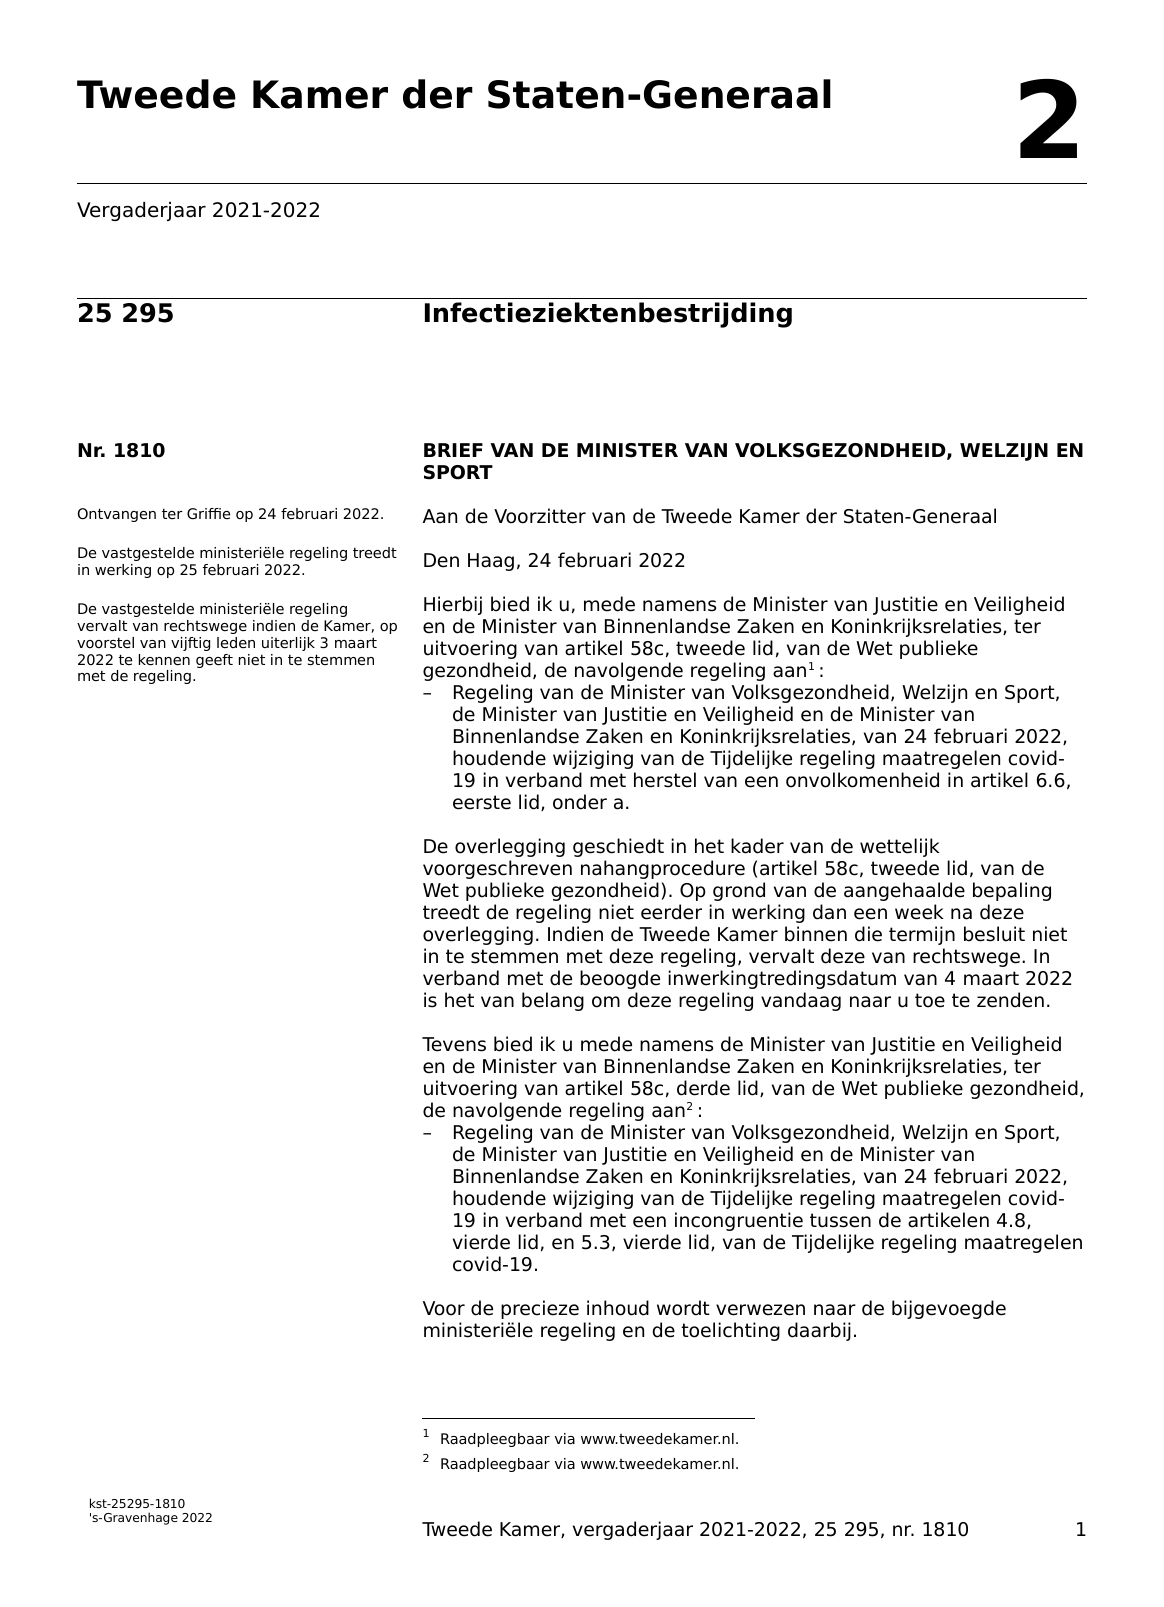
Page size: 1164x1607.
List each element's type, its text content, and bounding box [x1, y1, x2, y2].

text 's-Gravenhage 2022 [88, 1511, 323, 1525]
table_header Tweede Kamer der Staten-Generaal [77, 59, 886, 183]
subtitle Nr. 1810 BRIEF VAN DE MINISTER VAN VOLKSGEZONDHEID, WELZIJN EN SPORT [77, 440, 1087, 484]
text – Regeling van de Minister van Volksgezondheid, Welzijn en Sport, de Minister van Justitie en Veiligheid en de Minister van Binnenlandse Zaken en Koninkrijksrelaties, van 24 februari 2022, houdende wijziging van de Tijdelijke regeling maatregelen covid-19 in verband met een incongruentie tussen de artikelen 4.8, vierde lid, en 5.3, vierde lid, van de Tijdelijke regeling maatregelen covid-19. [422, 1122, 1087, 1276]
table_cell Vergaderjaar 2021-2022 [77, 184, 1087, 298]
text Voor de precieze inhoud wordt verwezen naar de bijgevoegde ministeriële regeling en de toelichting daarbij. [422, 1298, 1087, 1342]
text Raadpleegbaar via www.tweedekamer.nl. [422, 1452, 1087, 1474]
text De overlegging geschiedt in het kader van de wettelijk voorgeschreven nahangprocedure (artikel 58c, tweede lid, van de Wet publieke gezondheid). Op grond van de aangehaalde bepaling treedt de regeling niet eerder in werking dan een week na deze overlegging. Indien de Tweede Kamer binnen die termijn besluit niet in te stemmen met deze regeling, vervalt deze van rechtswege. In verband met de beoogde inwerkingtredingsdatum van 4 maart 2022 is het van belang om deze regeling vandaag naar u toe te zenden. [422, 836, 1087, 1012]
text Aan de Voorzitter van de Tweede Kamer der Staten-Generaal [422, 506, 1087, 528]
text Hierbij bied ik u, mede namens de Minister van Justitie en Veiligheid en de Minister van Binnenlandse Zaken en Koninkrijksrelaties, ter uitvoering van artikel 58c, tweede lid, van de Wet publieke gezondheid, de navolgende regeling aan: [422, 594, 1087, 682]
text – Regeling van de Minister van Volksgezondheid, Welzijn en Sport, de Minister van Justitie en Veiligheid en de Minister van Binnenlandse Zaken en Koninkrijksrelaties, van 24 februari 2022, houdende wijziging van de Tijdelijke regeling maatregelen covid-19 in verband met herstel van een onvolkomenheid in artikel 6.6, eerste lid, onder a. [422, 682, 1087, 814]
text Den Haag, 24 februari 2022 [422, 550, 1087, 572]
subtitle 25 295 Infectieziektenbestrijding [77, 299, 1087, 329]
text De vastgestelde ministeriële regeling vervalt van rechtswege indien de Kamer, op voorstel van vijftig leden uiterlijk 3 maart 2022 te kennen geeft niet in te stemmen met de regeling. [77, 601, 399, 685]
text Raadpleegbaar via www.tweedekamer.nl. [422, 1427, 1087, 1449]
text De vastgestelde ministeriële regeling treedt in werking op 25 februari 2022. [77, 545, 399, 579]
text Ontvangen ter Griffie op 24 februari 2022. [77, 506, 399, 523]
text kst-25295-1810 [88, 1497, 323, 1511]
text [77, 523, 399, 545]
text Tevens bied ik u mede namens de Minister van Justitie en Veiligheid en de Minister van Binnenlandse Zaken en Koninkrijksrelaties, ter uitvoering van artikel 58c, derde lid, van de Wet publieke gezondheid, de navolgende regeling aan: [422, 1034, 1087, 1122]
text [77, 579, 399, 601]
table_header 2 [886, 59, 1087, 183]
